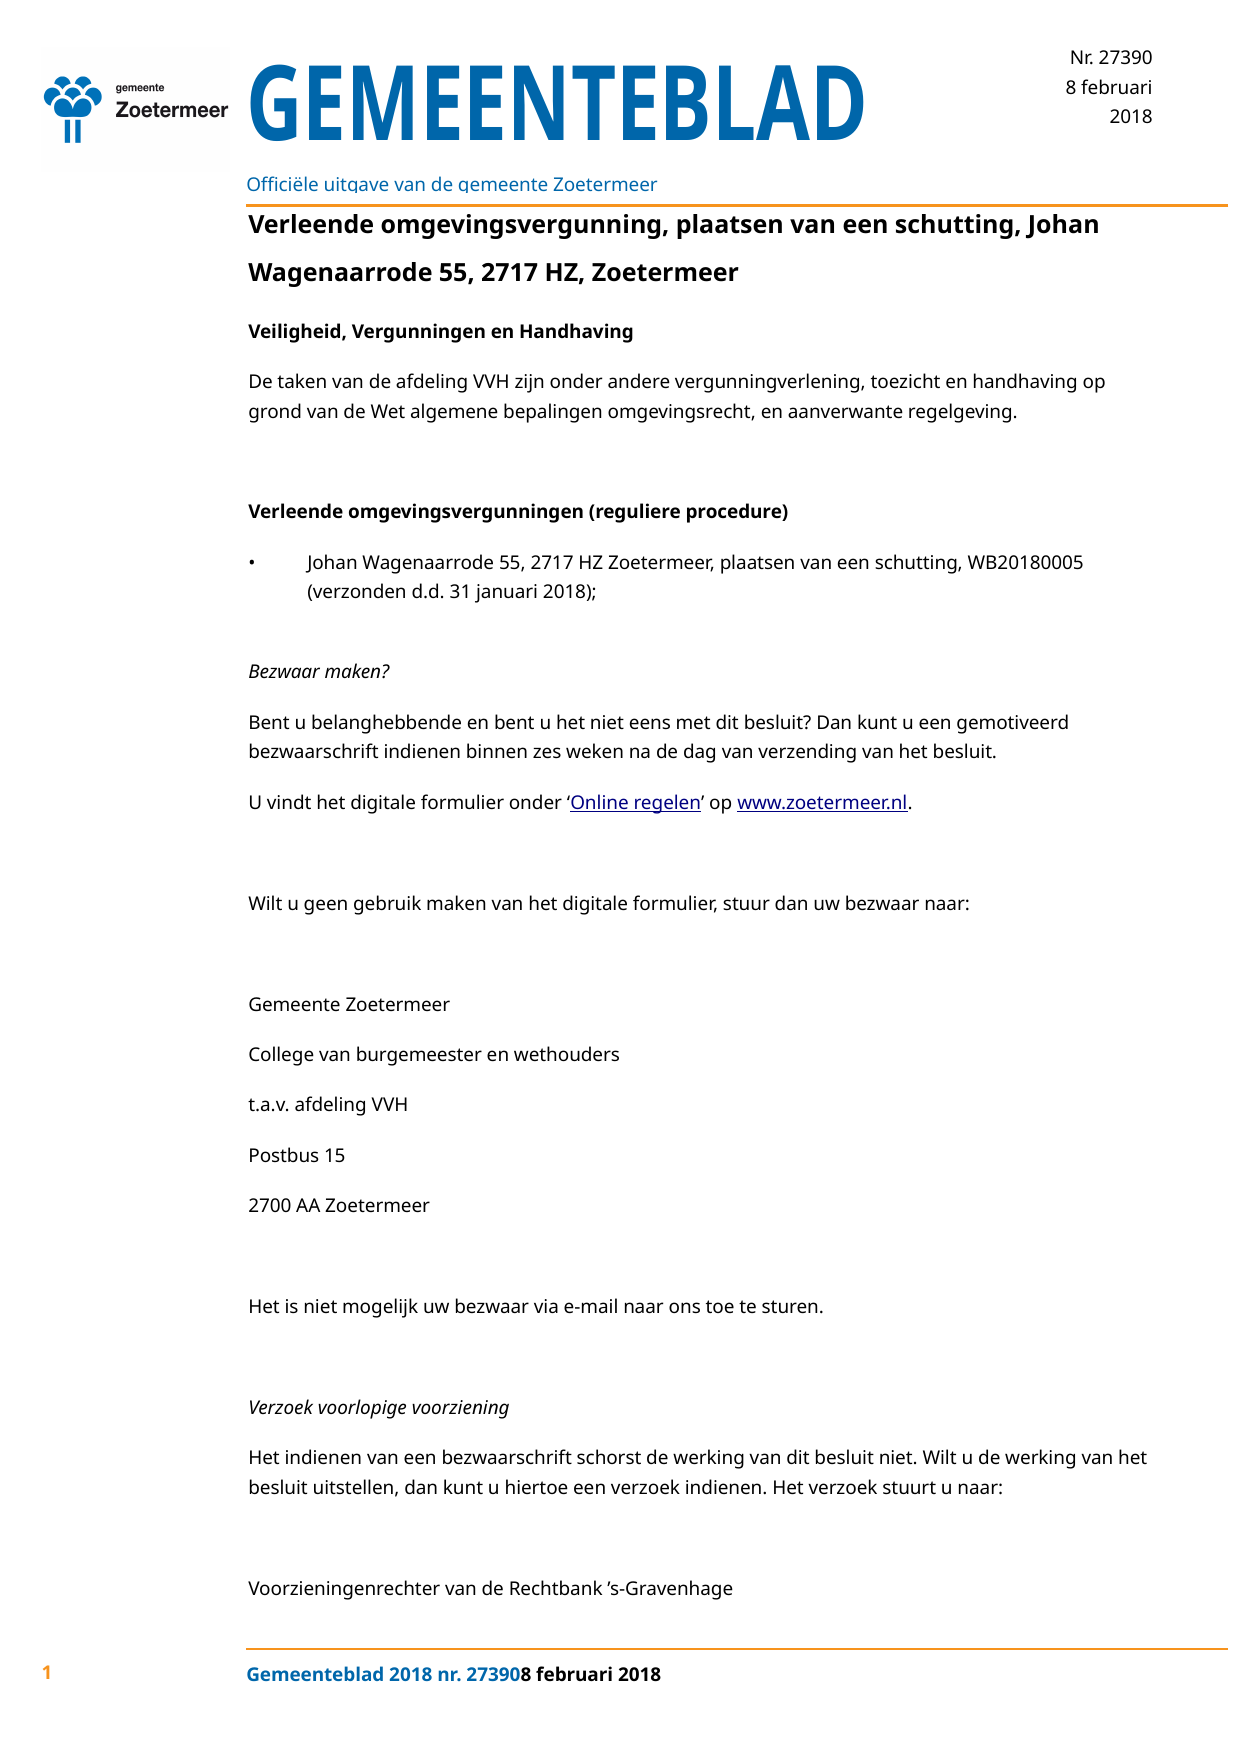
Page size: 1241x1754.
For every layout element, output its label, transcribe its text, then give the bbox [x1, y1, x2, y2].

picture [41, 47, 231, 172]
text Voorzieningenrechter van de Rechtbank ’s-Gravenhage [248, 1575, 1152, 1601]
text U vindt het digitale formulier onder ‘Online regelen’ op www.zoetermeer.nl. [248, 789, 1152, 815]
text Verleende omgevingsvergunning, plaatsen van een schutting, Johan Wagenaarrode 55, 2717 HZ, Zoetermeer [248, 207, 1152, 288]
text t.a.v. afdeling VVH [248, 1092, 1152, 1117]
text 2700 AA Zoetermeer [248, 1192, 1152, 1218]
text Wilt u geen gebruik maken van het digitale formulier, stuur dan uw bezwaar naar: [248, 890, 1152, 916]
text Verleende omgevingsvergunningen (reguliere procedure) [248, 499, 1152, 524]
text Bent u belanghebbende en bent u het niet eens met dit besluit? Dan kunt u een gemotiveerd bezwaarschrift indienen binnen zes weken na de dag van verzending van het besluit. [248, 709, 1152, 764]
text Verzoek voorlopige voorziening [248, 1394, 1152, 1420]
text Het indienen van een bezwaarschrift schorst de werking van dit besluit niet. Wilt u de werking van het besluit uitstellen, dan kunt u hiertoe een verzoek indienen. Het verzoek stuurt u naar: [248, 1444, 1152, 1500]
text Veiligheid, Vergunningen en Handhaving [248, 318, 1152, 344]
text Bezwaar maken? [248, 659, 1152, 684]
text Het is niet mogelijk uw bezwaar via e-mail naar ons toe te sturen. [248, 1293, 1152, 1319]
text College van burgemeester en wethouders [248, 1041, 1152, 1067]
text Postbus 15 [248, 1142, 1152, 1168]
text Gemeente Zoetermeer [248, 991, 1152, 1017]
text De taken van de afdeling VVH zijn onder andere vergunningverlening, toezicht en handhaving op grond van de Wet algemene bepalingen omgevingsrecht, en aanverwante regelgeving. [248, 368, 1152, 424]
list Johan Wagenaarrode 55, 2717 HZ Zoetermeer, plaatsen van een schutting, WB20180005 (verzonden d.d. 31 januari 2018); [248, 549, 1152, 604]
